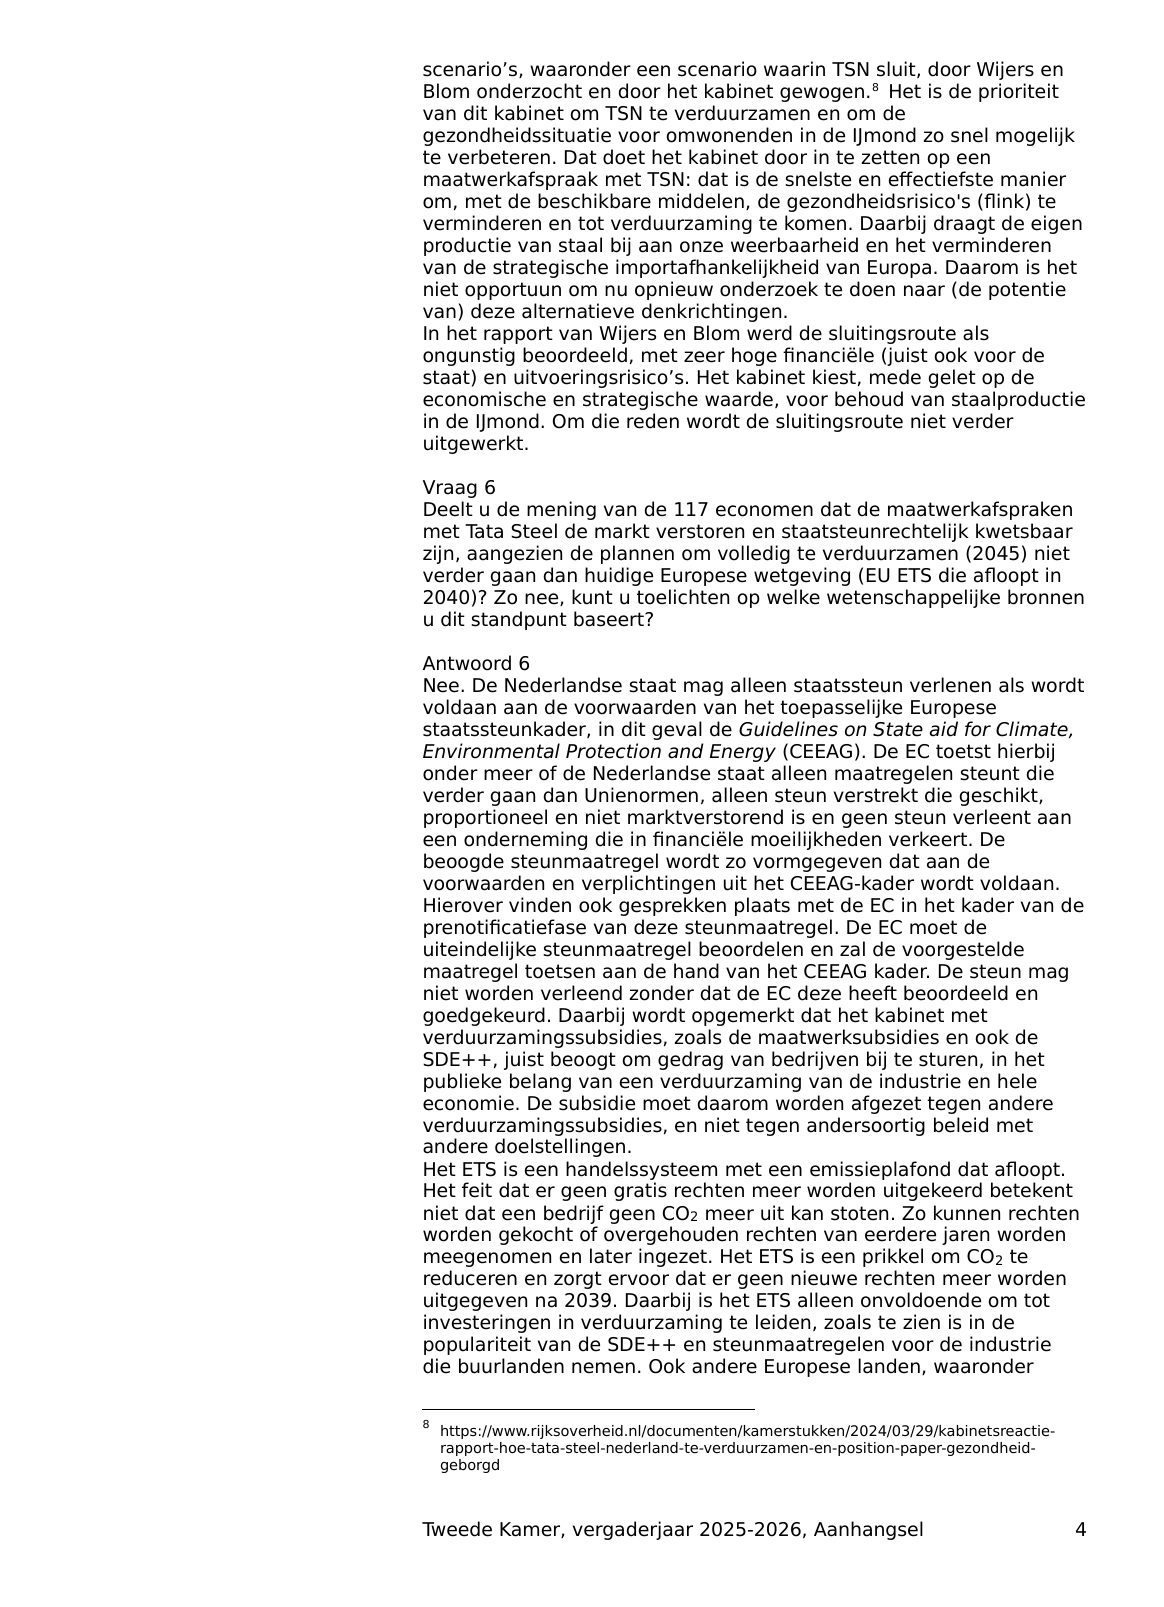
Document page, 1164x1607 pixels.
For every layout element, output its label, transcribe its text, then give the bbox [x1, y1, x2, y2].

text Het ETS is een handelssysteem met een emissieplafond dat afloopt. Het feit dat er geen gratis rechten meer worden uitgekeerd betekent niet dat een bedrijf geen CO2 meer uit kan stoten. Zo kunnen rechten worden gekocht of overgehouden rechten van eerdere jaren worden meegenomen en later ingezet. Het ETS is een prikkel om CO2 te reduceren en zorgt ervoor dat er geen nieuwe rechten meer worden uitgegeven na 2039. Daarbij is het ETS alleen onvoldoende om tot investeringen in verduurzaming te leiden, zoals te zien is in de populariteit van de SDE++ en steunmaatregelen voor de industrie die buurlanden nemen. Ook andere Europese landen, waaronder [422, 1158, 1087, 1378]
text Vraag 6 [422, 477, 1087, 499]
text In het rapport van Wijers en Blom werd de sluitingsroute als ongunstig beoordeeld, met zeer hoge financiële (juist ook voor de staat) en uitvoeringsrisico’s. Het kabinet kiest, mede gelet op de economische en strategische waarde, voor behoud van staalproductie in de IJmond. Om die reden wordt de sluitingsroute niet verder uitgewerkt. [422, 323, 1087, 455]
text Nee. De Nederlandse staat mag alleen staatssteun verlenen als wordt voldaan aan de voorwaarden van het toepasselijke Europese staatssteunkader, in dit geval de Guidelines on State aid for Climate, Environmental Protection and Energy (CEEAG). De EC toetst hierbij onder meer of de Nederlandse staat alleen maatregelen steunt die verder gaan dan Unienormen, alleen steun verstrekt die geschikt, proportioneel en niet marktverstorend is en geen steun verleent aan een onderneming die in financiële moeilijkheden verkeert. De beoogde steunmaatregel wordt zo vormgegeven dat aan de voorwaarden en verplichtingen uit het CEEAG-kader wordt voldaan. Hierover vinden ook gesprekken plaats met de EC in het kader van de prenotificatiefase van deze steunmaatregel. De EC moet de uiteindelijke steunmaatregel beoordelen en zal de voorgestelde maatregel toetsen aan de hand van het CEEAG kader. De steun mag niet worden verleend zonder dat de EC deze heeft beoordeeld en goedgekeurd. Daarbij wordt opgemerkt dat het kabinet met verduurzamingssubsidies, zoals de maatwerksubsidies en ook de SDE++, juist beoogt om gedrag van bedrijven bij te sturen, in het publieke belang van een verduurzaming van de industrie en hele economie. De subsidie moet daarom worden afgezet tegen andere verduurzamingssubsidies, en niet tegen andersoortig beleid met andere doelstellingen. [422, 675, 1087, 1158]
text Antwoord 6 [422, 653, 1087, 675]
text Deelt u de mening van de 117 economen dat de maatwerkafspraken met Tata Steel de markt verstoren en staatsteunrechtelijk kwetsbaar zijn, aangezien de plannen om volledig te verduurzamen (2045) niet verder gaan dan huidige Europese wetgeving (EU ETS die afloopt in 2040)? Zo nee, kunt u toelichten op welke wetenschappelijke bronnen u dit standpunt baseert? [422, 499, 1087, 631]
text scenario’s, waaronder een scenario waarin TSN sluit, door Wijers en Blom onderzocht en door het kabinet gewogen. Het is de prioriteit van dit kabinet om TSN te verduurzamen en om de gezondheidssituatie voor omwonenden in de IJmond zo snel mogelijk te verbeteren. Dat doet het kabinet door in te zetten op een maatwerkafspraak met TSN: dat is de snelste en effectiefste manier om, met de beschikbare middelen, de gezondheidsrisico's (flink) te verminderen en tot verduurzaming te komen. Daarbij draagt de eigen productie van staal bij aan onze weerbaarheid en het verminderen van de strategische importafhankelijkheid van Europa. Daarom is het niet opportuun om nu opnieuw onderzoek te doen naar (de potentie van) deze alternatieve denkrichtingen. [422, 59, 1087, 323]
text https://www.rijksoverheid.nl/documenten/kamerstukken/2024/03/29/kabinetsreactie-rapport-hoe-tata-steel-nederland-te-verduurzamen-en-position-paper-gezondheid-geborgd [422, 1418, 1087, 1474]
